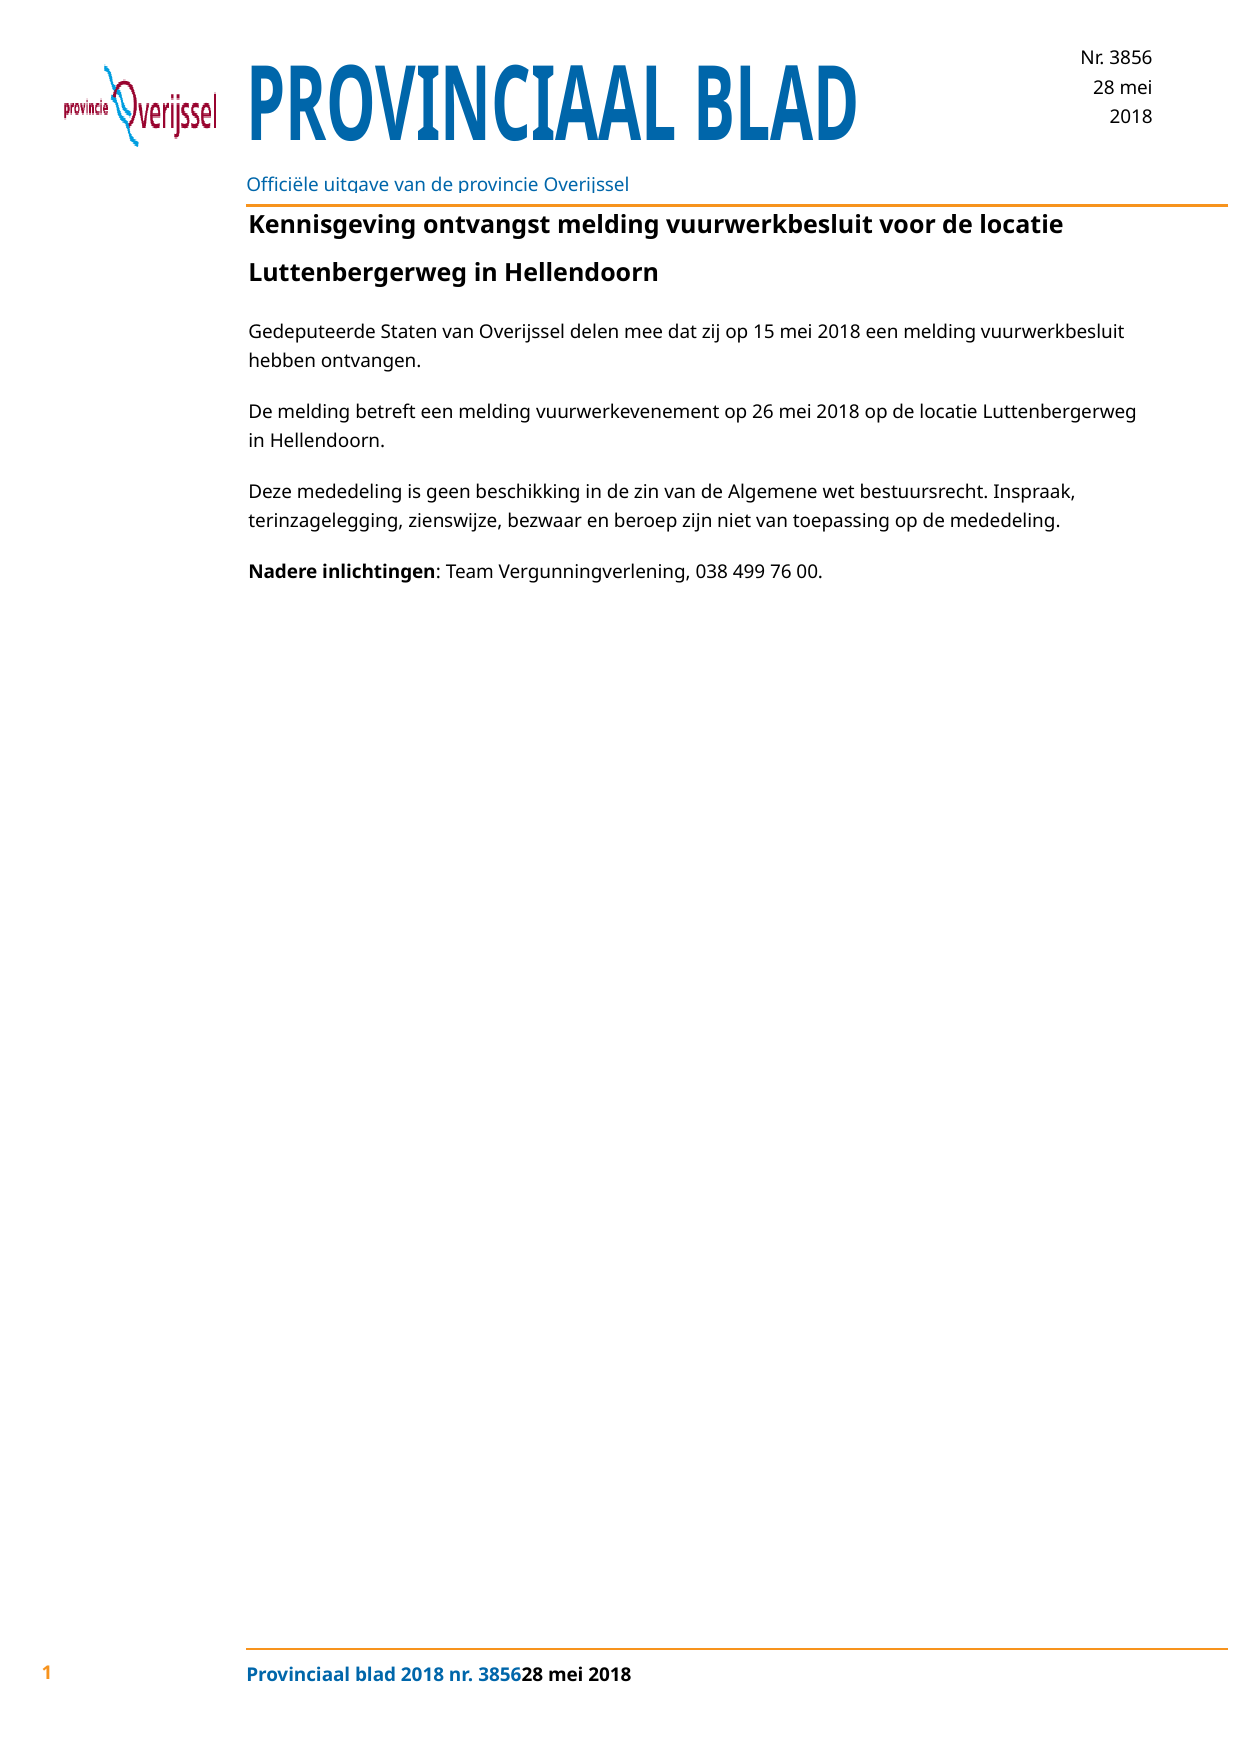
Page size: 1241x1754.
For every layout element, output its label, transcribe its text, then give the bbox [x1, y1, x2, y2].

text Gedeputeerde Staten van Overijssel delen mee dat zij op 15 mei 2018 een melding vuurwerkbesluit hebben ontvangen. [248, 318, 1152, 373]
text De melding betreft een melding vuurwerkevenement op 26 mei 2018 op de locatie Luttenbergerweg in Hellendoorn. [248, 398, 1152, 453]
text Deze mededeling is geen beschikking in de zin van de Algemene wet bestuursrecht. Inspraak, terinzagelegging, zienswijze, bezwaar en beroep zijn niet van toepassing op de mededeling. [248, 478, 1152, 533]
picture [41, 47, 231, 172]
text Kennisgeving ontvangst melding vuurwerkbesluit voor de locatie Luttenbergerweg in Hellendoorn [248, 207, 1152, 288]
text Nadere inlichtingen: Team Vergunningverlening, 038 499 76 00. [248, 558, 1152, 584]
